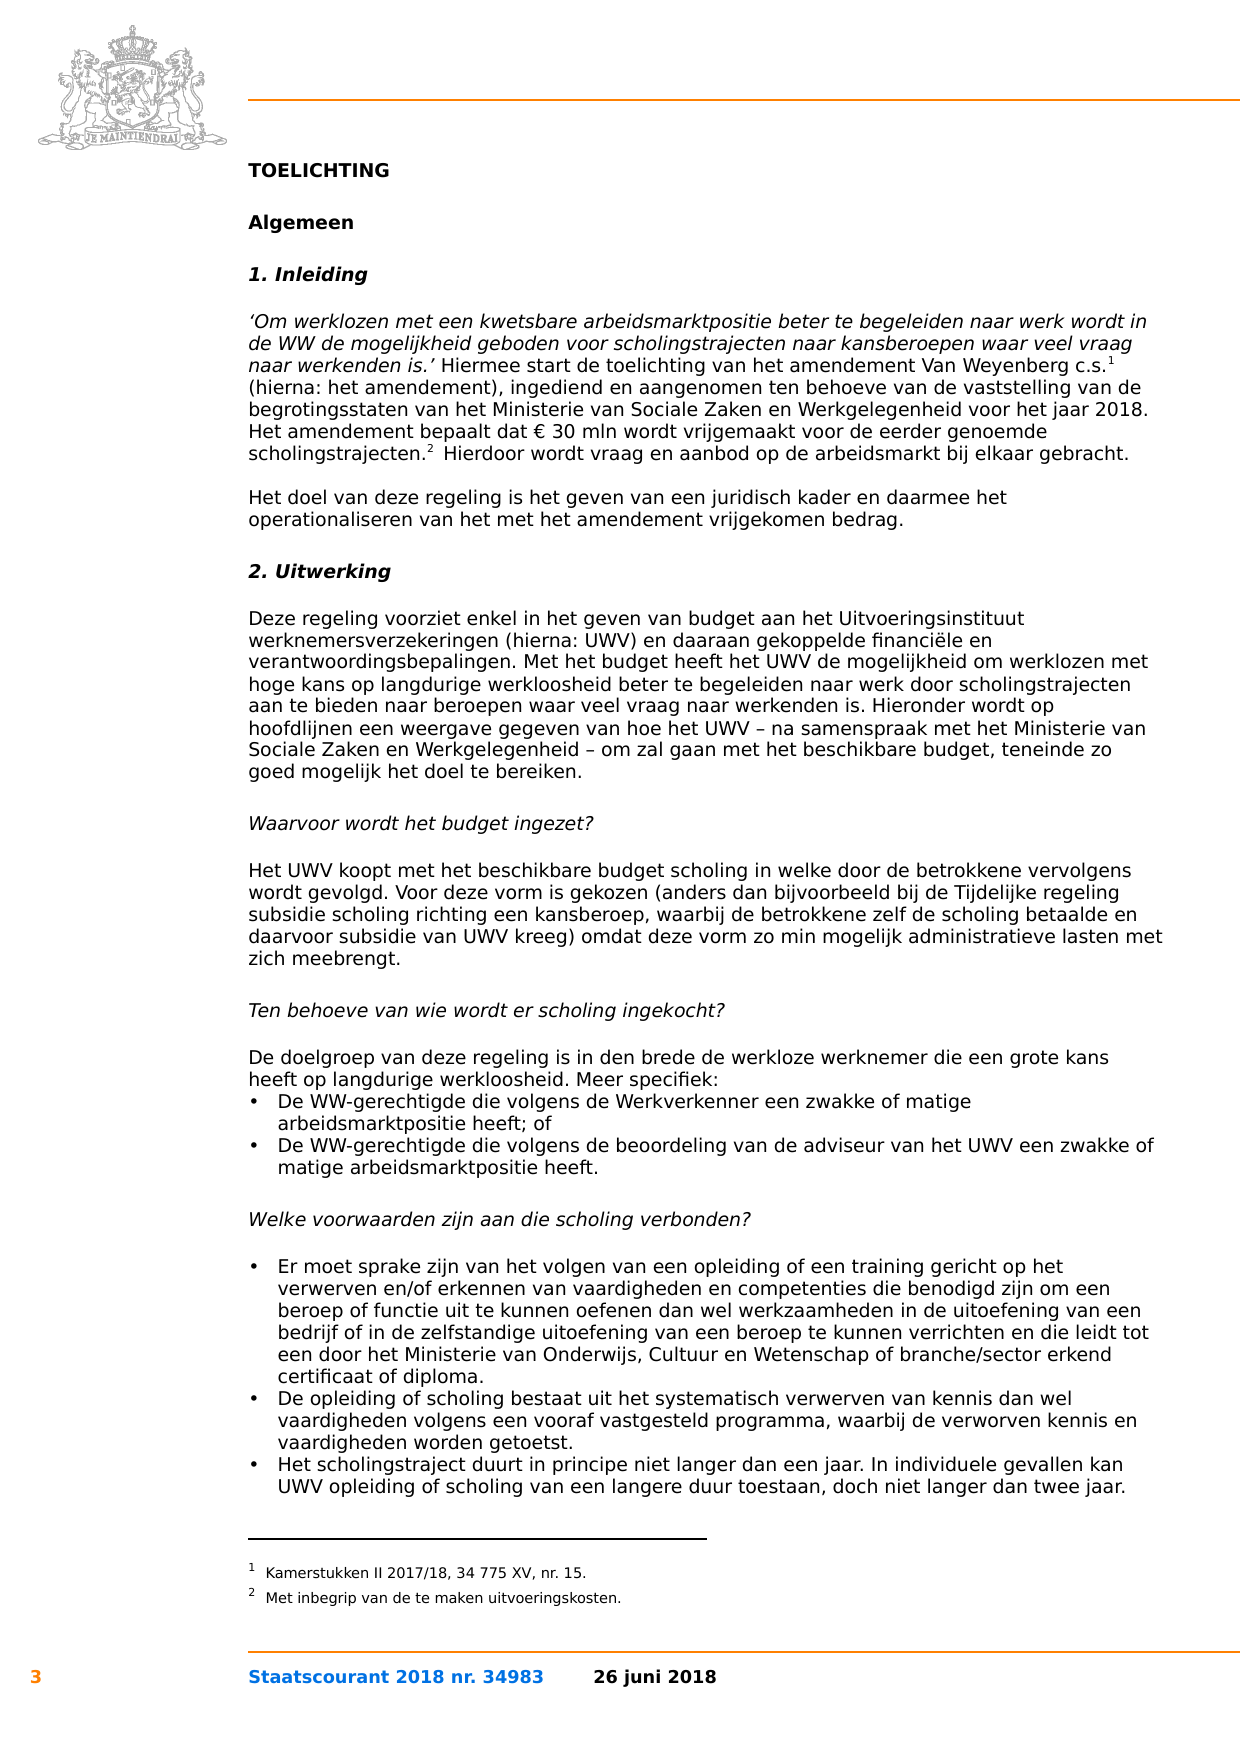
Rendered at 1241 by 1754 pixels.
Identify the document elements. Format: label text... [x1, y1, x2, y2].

picture [38, 25, 227, 150]
text • Er moet sprake zijn van het volgen van een opleiding of een training gericht op het verwerven en/of erkennen van vaardigheden en competenties die benodigd zijn om een beroep of functie uit te kunnen oefenen dan wel werkzaamheden in de uitoefening van een bedrijf of in de zelfstandige uitoefening van een beroep te kunnen verrichten en die leidt tot een door het Ministerie van Onderwijs, Cultuur en Wetenschap of branche/sector erkend certificaat of diploma. [248, 1256, 1163, 1388]
subtitle TOELICHTING [248, 160, 1163, 182]
text De doelgroep van deze regeling is in den brede de werkloze werknemer die een grote kans heeft op langdurige werkloosheid. Meer specifiek: [248, 1047, 1163, 1091]
subtitle 2. Uitwerking [248, 561, 1163, 582]
text Kamerstukken II 2017/18, 34 775 XV, nr. 15. [248, 1561, 1163, 1583]
subtitle Algemeen [248, 212, 1163, 234]
subtitle 1. Inleiding [248, 264, 1163, 286]
text Het UWV koopt met het beschikbare budget scholing in welke door de betrokkene vervolgens wordt gevolgd. Voor deze vorm is gekozen (anders dan bijvoorbeeld bij de Tijdelijke regeling subsidie scholing richting een kansberoep, waarbij de betrokkene zelf de scholing betaalde en daarvoor subsidie van UWV kreeg) omdat deze vorm zo min mogelijk administratieve lasten met zich meebrengt. [248, 860, 1163, 970]
text • Het scholingstraject duurt in principe niet langer dan een jaar. In individuele gevallen kan UWV opleiding of scholing van een langere duur toestaan, doch niet langer dan twee jaar. [248, 1454, 1163, 1498]
subtitle Waarvoor wordt het budget ingezet? [248, 813, 1163, 835]
text Het doel van deze regeling is het geven van een juridisch kader en daarmee het operationaliseren van het met het amendement vrijgekomen bedrag. [248, 487, 1163, 531]
subtitle Welke voorwaarden zijn aan die scholing verbonden? [248, 1209, 1163, 1231]
subtitle Ten behoeve van wie wordt er scholing ingekocht? [248, 1000, 1163, 1022]
text • De WW-gerechtigde die volgens de Werkverkenner een zwakke of matige arbeidsmarktpositie heeft; of [248, 1091, 1163, 1135]
text ‘Om werklozen met een kwetsbare arbeidsmarktpositie beter te begeleiden naar werk wordt in de WW de mogelijkheid geboden voor scholingstrajecten naar kansberoepen waar veel vraag naar werkenden is.’ Hiermee start de toelichting van het amendement Van Weyenberg c.s. (hierna: het amendement), ingediend en aangenomen ten behoeve van de vaststelling van de begrotingsstaten van het Ministerie van Sociale Zaken en Werkgelegenheid voor het jaar 2018. Het amendement bepaalt dat € 30 mln wordt vrijgemaakt voor de eerder genoemde scholingstrajecten. Hierdoor wordt vraag en aanbod op de arbeidsmarkt bij elkaar gebracht. [248, 311, 1163, 465]
text Met inbegrip van de te maken uitvoeringskosten. [248, 1586, 1163, 1608]
text • De opleiding of scholing bestaat uit het systematisch verwerven van kennis dan wel vaardigheden volgens een vooraf vastgesteld programma, waarbij de verworven kennis en vaardigheden worden getoetst. [248, 1388, 1163, 1454]
text Deze regeling voorziet enkel in het geven van budget aan het Uitvoeringsinstituut werknemersverzekeringen (hierna: UWV) en daaraan gekoppelde financiële en verantwoordingsbepalingen. Met het budget heeft het UWV de mogelijkheid om werklozen met hoge kans op langdurige werkloosheid beter te begeleiden naar werk door scholingstrajecten aan te bieden naar beroepen waar veel vraag naar werkenden is. Hieronder wordt op hoofdlijnen een weergave gegeven van hoe het UWV – na samenspraak met het Ministerie van Sociale Zaken en Werkgelegenheid – om zal gaan met het beschikbare budget, teneinde zo goed mogelijk het doel te bereiken. [248, 607, 1163, 783]
text • De WW-gerechtigde die volgens de beoordeling van de adviseur van het UWV een zwakke of matige arbeidsmarktpositie heeft. [248, 1135, 1163, 1179]
